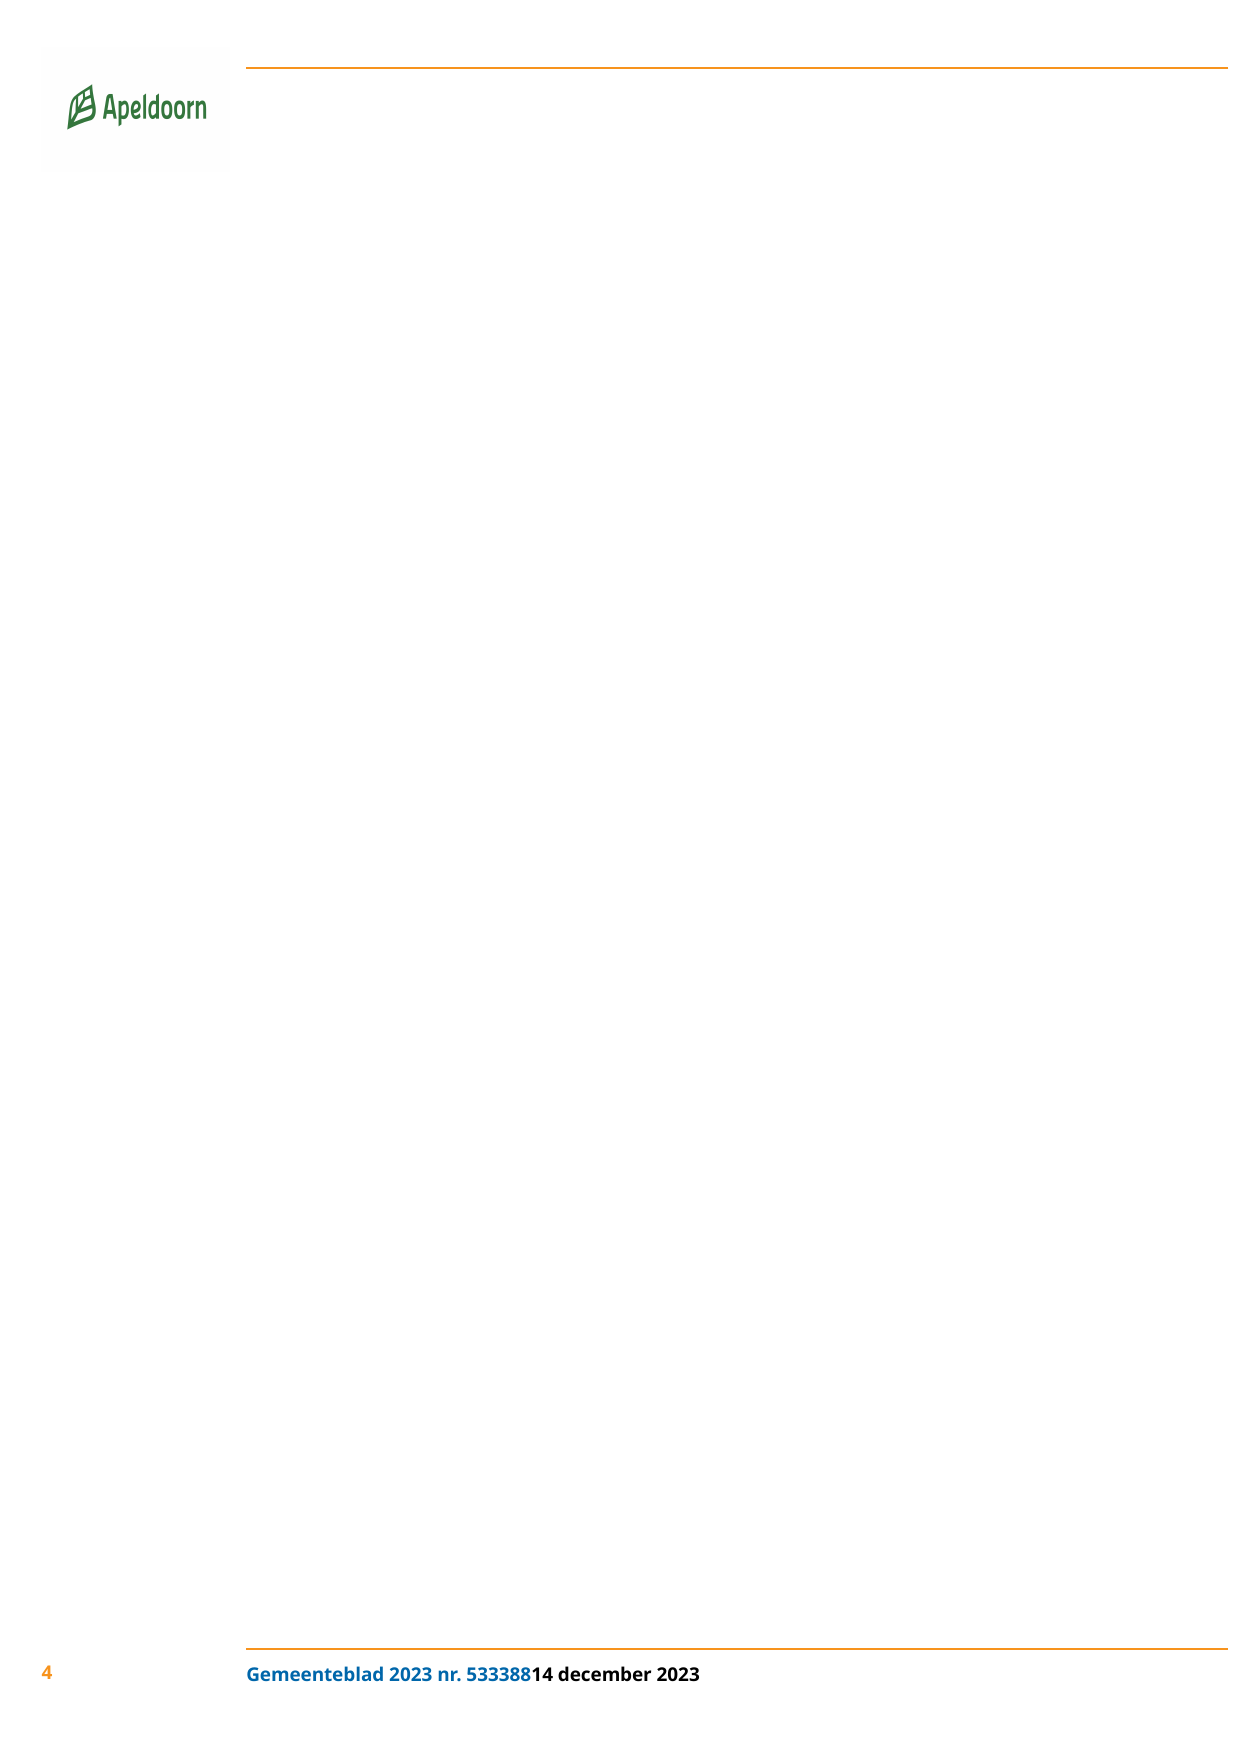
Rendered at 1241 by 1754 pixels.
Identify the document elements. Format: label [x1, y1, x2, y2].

picture [41, 47, 231, 172]
